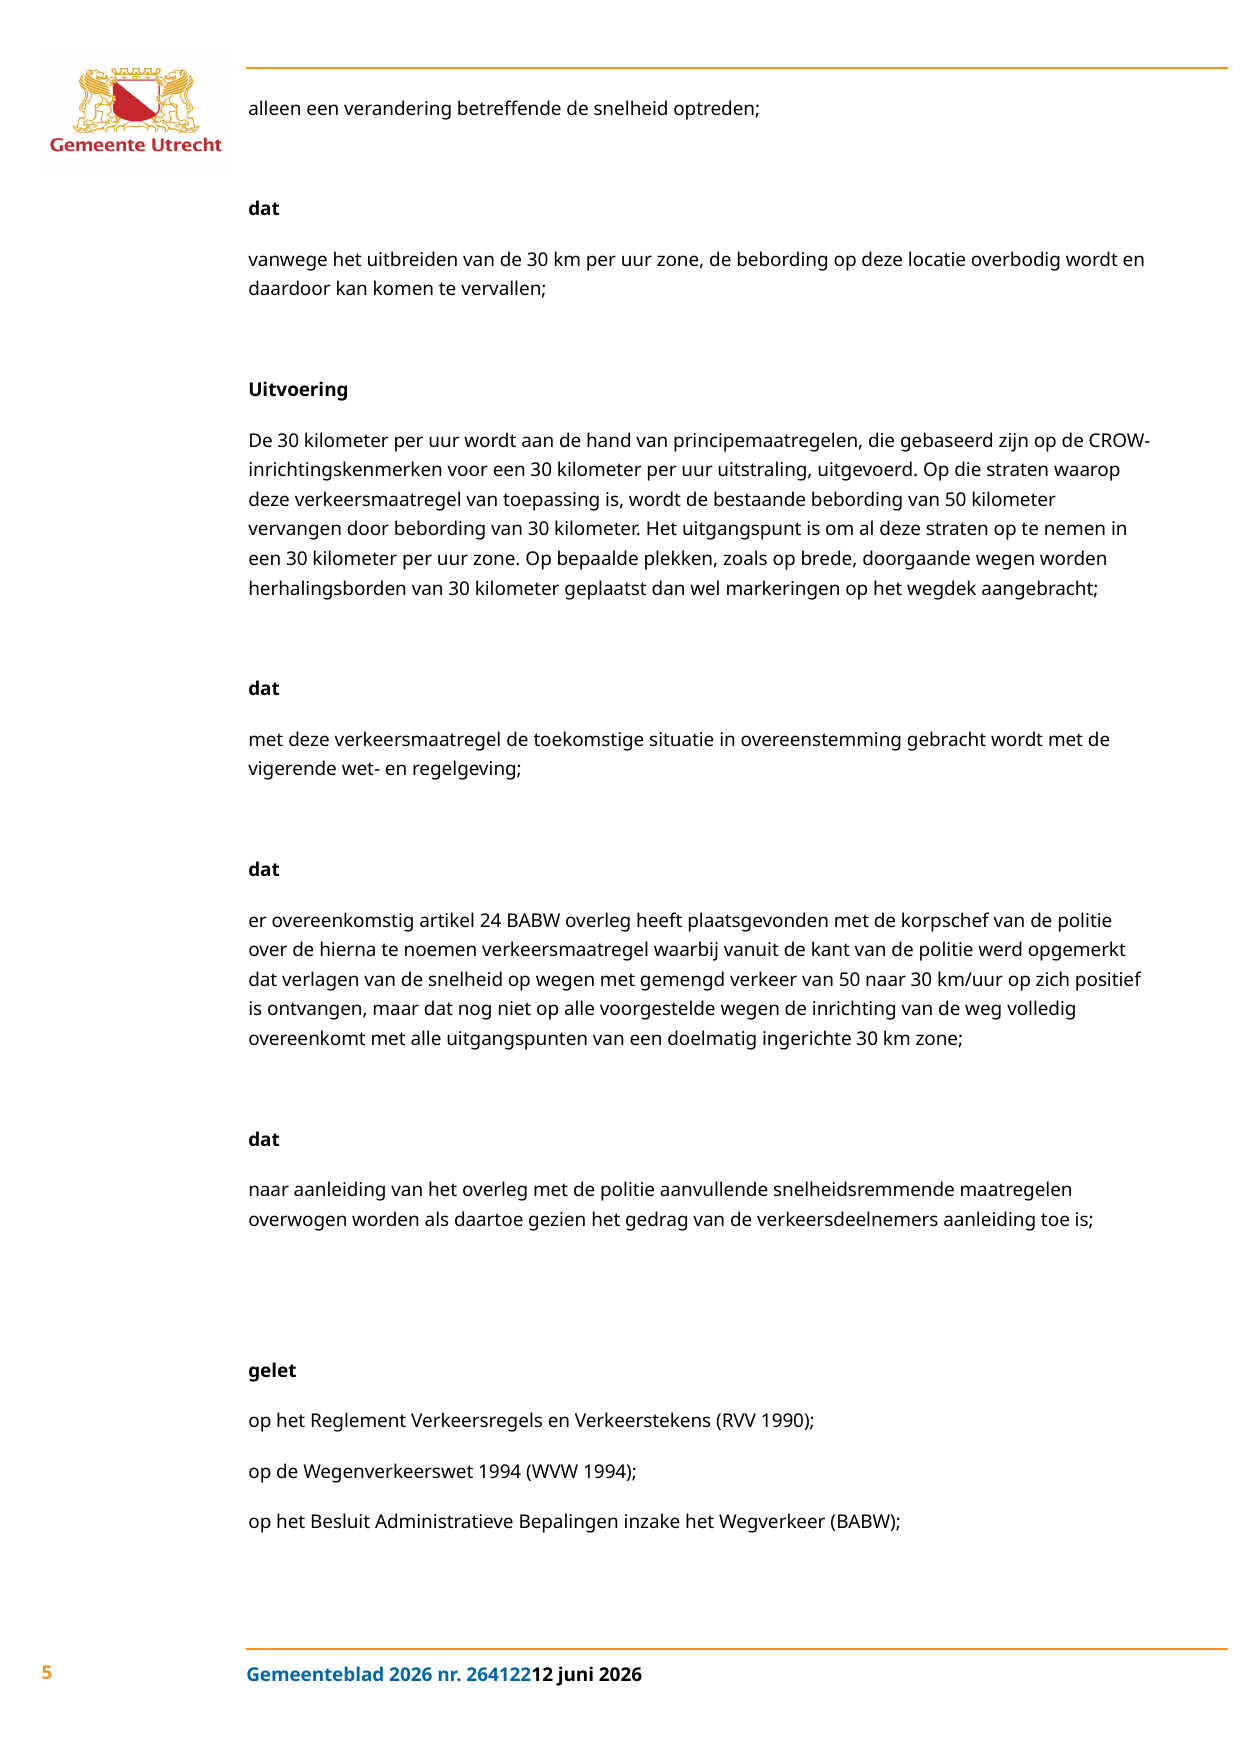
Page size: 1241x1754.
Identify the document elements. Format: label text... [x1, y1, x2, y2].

text er overeenkomstig artikel 24 BABW overleg heeft plaatsgevonden met de korpschef van de politie over de hierna te noemen verkeersmaatregel waarbij vanuit de kant van de politie werd opgemerkt dat verlagen van de snelheid op wegen met gemengd verkeer van 50 naar 30 km/uur op zich positief is ontvangen, maar dat nog niet op alle voorgestelde wegen de inrichting van de weg volledig overeenkomt met alle uitgangspunten van een doelmatig ingerichte 30 km zone; [248, 907, 1152, 1051]
text met deze verkeersmaatregel de toekomstige situatie in overeenstemming gebracht wordt met de vigerende wet- en regelgeving; [248, 726, 1152, 781]
text Uitvoering [248, 376, 1152, 402]
text dat [248, 1126, 1152, 1152]
text naar aanleiding van het overleg met de politie aanvullende snelheidsremmende maatregelen overwogen worden als daartoe gezien het gedrag van de verkeersdeelnemers aanleiding toe is; [248, 1176, 1152, 1232]
text dat [248, 856, 1152, 882]
text gelet [248, 1357, 1152, 1383]
text dat [248, 676, 1152, 701]
text dat [248, 196, 1152, 221]
text De 30 kilometer per uur wordt aan de hand van principemaatregelen, die gebaseerd zijn op de CROW-inrichtingskenmerken voor een 30 kilometer per uur uitstraling, uitgevoerd. Op die straten waarop deze verkeersmaatregel van toepassing is, wordt de bestaande bebording van 50 kilometer vervangen door bebording van 30 kilometer. Het uitgangspunt is om al deze straten op te nemen in een 30 kilometer per uur zone. Op bepaalde plekken, zoals op brede, doorgaande wegen worden herhalingsborden van 30 kilometer geplaatst dan wel markeringen op het wegdek aangebracht; [248, 427, 1152, 601]
text op het Besluit Administratieve Bepalingen inzake het Wegverkeer (BABW); [248, 1508, 1152, 1534]
picture [41, 47, 231, 172]
text alleen een verandering betreffende de snelheid optreden; [248, 95, 1152, 121]
text vanwege het uitbreiden van de 30 km per uur zone, de bebording op deze locatie overbodig wordt en daardoor kan komen te vervallen; [248, 246, 1152, 301]
text op het Reglement Verkeersregels en Verkeerstekens (RVV 1990); [248, 1408, 1152, 1433]
text op de Wegenverkeerswet 1994 (WVW 1994); [248, 1458, 1152, 1484]
